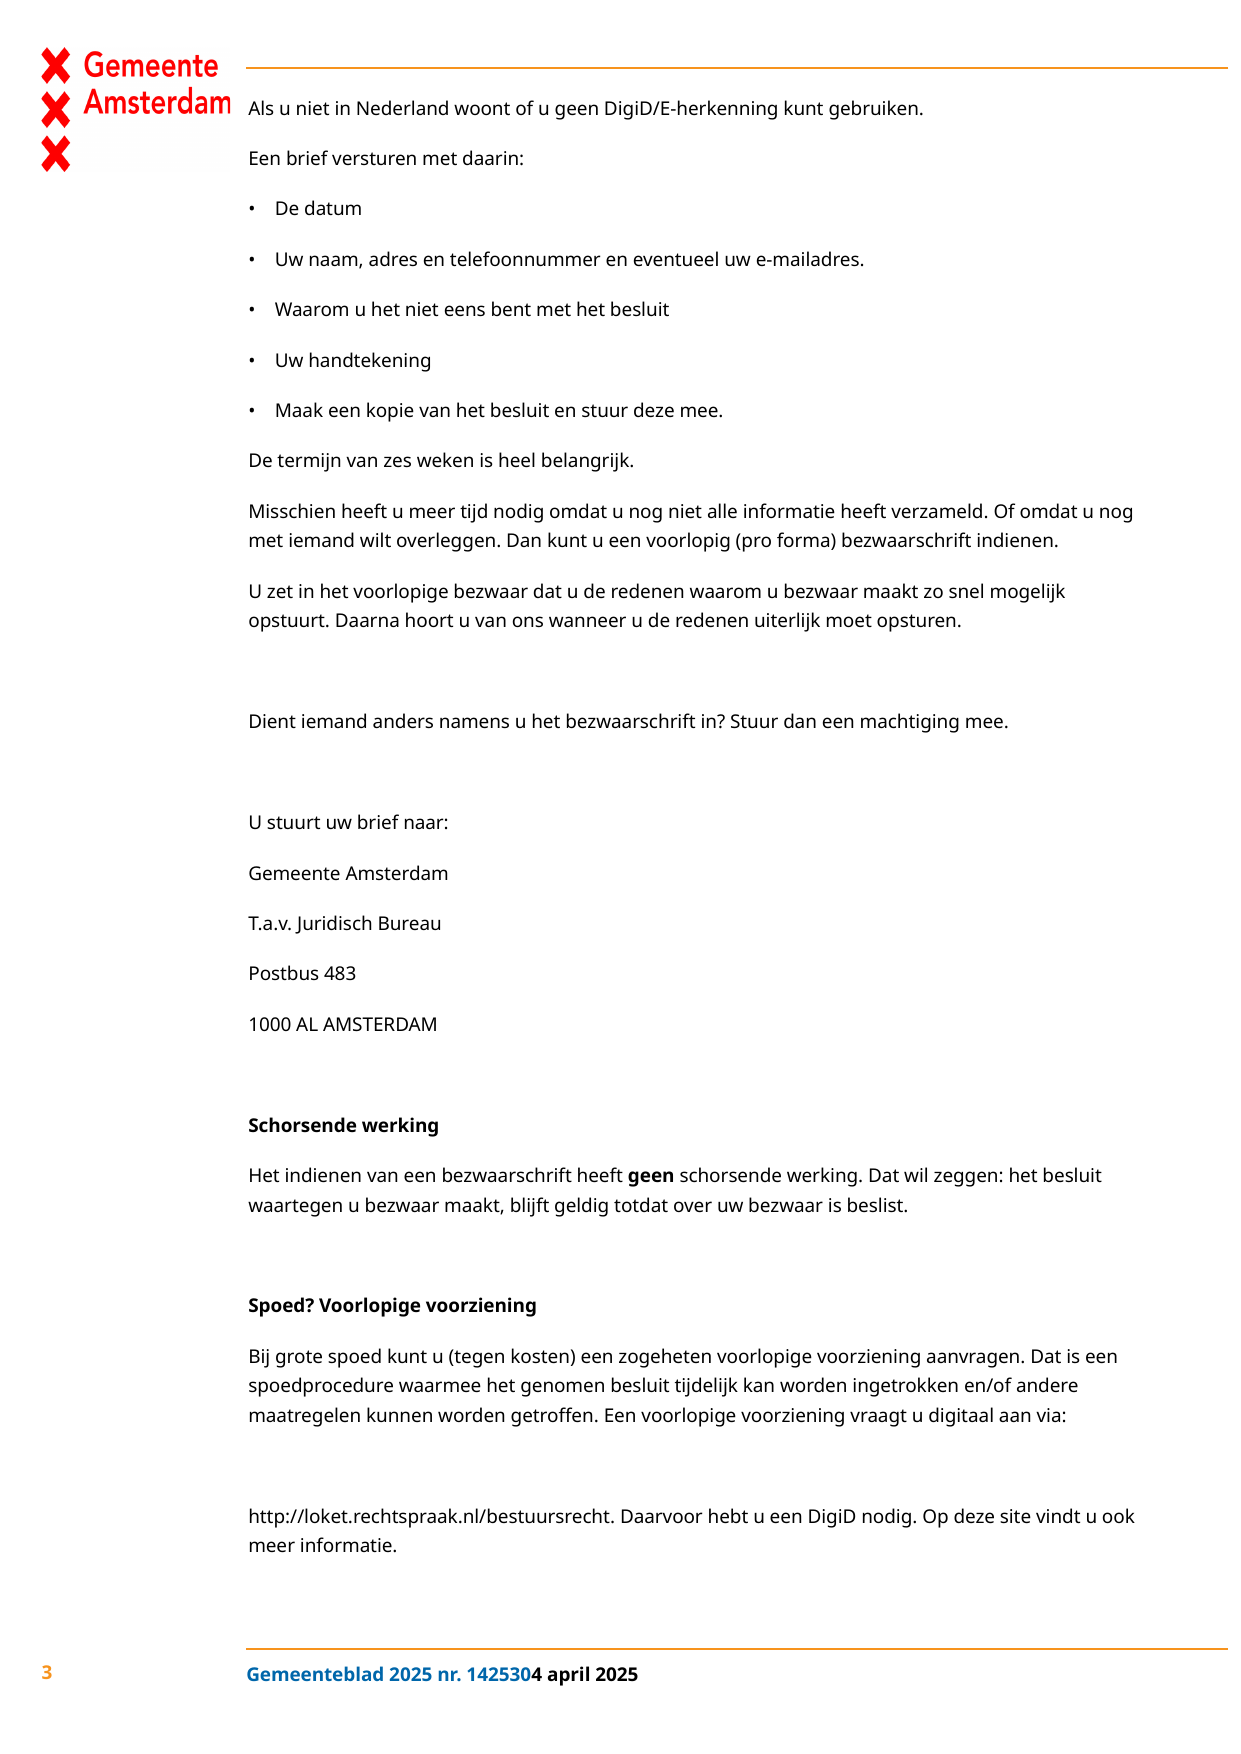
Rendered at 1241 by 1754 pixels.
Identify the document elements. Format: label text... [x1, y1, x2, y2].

text Spoed? Voorlopige voorziening [248, 1293, 1152, 1318]
picture [41, 47, 231, 172]
text Dient iemand anders namens u het bezwaarschrift in? Stuur dan een machtiging mee. [248, 708, 1152, 734]
text Postbus 483 [248, 961, 1152, 986]
text De termijn van zes weken is heel belangrijk. [248, 448, 1152, 473]
text • Waarom u het niet eens bent met het besluit [248, 296, 1152, 322]
text 1000 AL AMSTERDAM [248, 1011, 1152, 1037]
text T.a.v. Juridisch Bureau [248, 910, 1152, 936]
text http://loket.rechtspraak.nl/bestuursrecht. Daarvoor hebt u een DigiD nodig. Op deze site vindt u ook meer informatie. [248, 1503, 1152, 1558]
text Bij grote spoed kunt u (tegen kosten) een zogeheten voorlopige voorziening aanvragen. Dat is een spoedprocedure waarmee het genomen besluit tijdelijk kan worden ingetrokken en/of andere maatregelen kunnen worden getroffen. Een voorlopige voorziening vraagt u digitaal aan via: [248, 1343, 1152, 1428]
text • De datum [248, 196, 1152, 221]
text Als u niet in Nederland woont of u geen DigiD/E-herkenning kunt gebruiken. [248, 95, 1152, 121]
text • Uw handtekening [248, 347, 1152, 373]
text Een brief versturen met daarin: [248, 145, 1152, 171]
text Misschien heeft u meer tijd nodig omdat u nog niet alle informatie heeft verzameld. Of omdat u nog met iemand wilt overleggen. Dan kunt u een voorlopig (pro forma) bezwaarschrift indienen. [248, 498, 1152, 553]
text • Uw naam, adres en telefoonnummer en eventueel uw e-mailadres. [248, 246, 1152, 272]
text Gemeente Amsterdam [248, 860, 1152, 886]
text • Maak een kopie van het besluit en stuur deze mee. [248, 397, 1152, 423]
text U stuurt uw brief naar: [248, 809, 1152, 835]
text Schorsende werking [248, 1112, 1152, 1138]
text Het indienen van een bezwaarschrift heeft geen schorsende werking. Dat wil zeggen: het besluit waartegen u bezwaar maakt, blijft geldig totdat over uw bezwaar is beslist. [248, 1162, 1152, 1218]
text U zet in het voorlopige bezwaar dat u de redenen waarom u bezwaar maakt zo snel mogelijk opstuurt. Daarna hoort u van ons wanneer u de redenen uiterlijk moet opsturen. [248, 578, 1152, 633]
